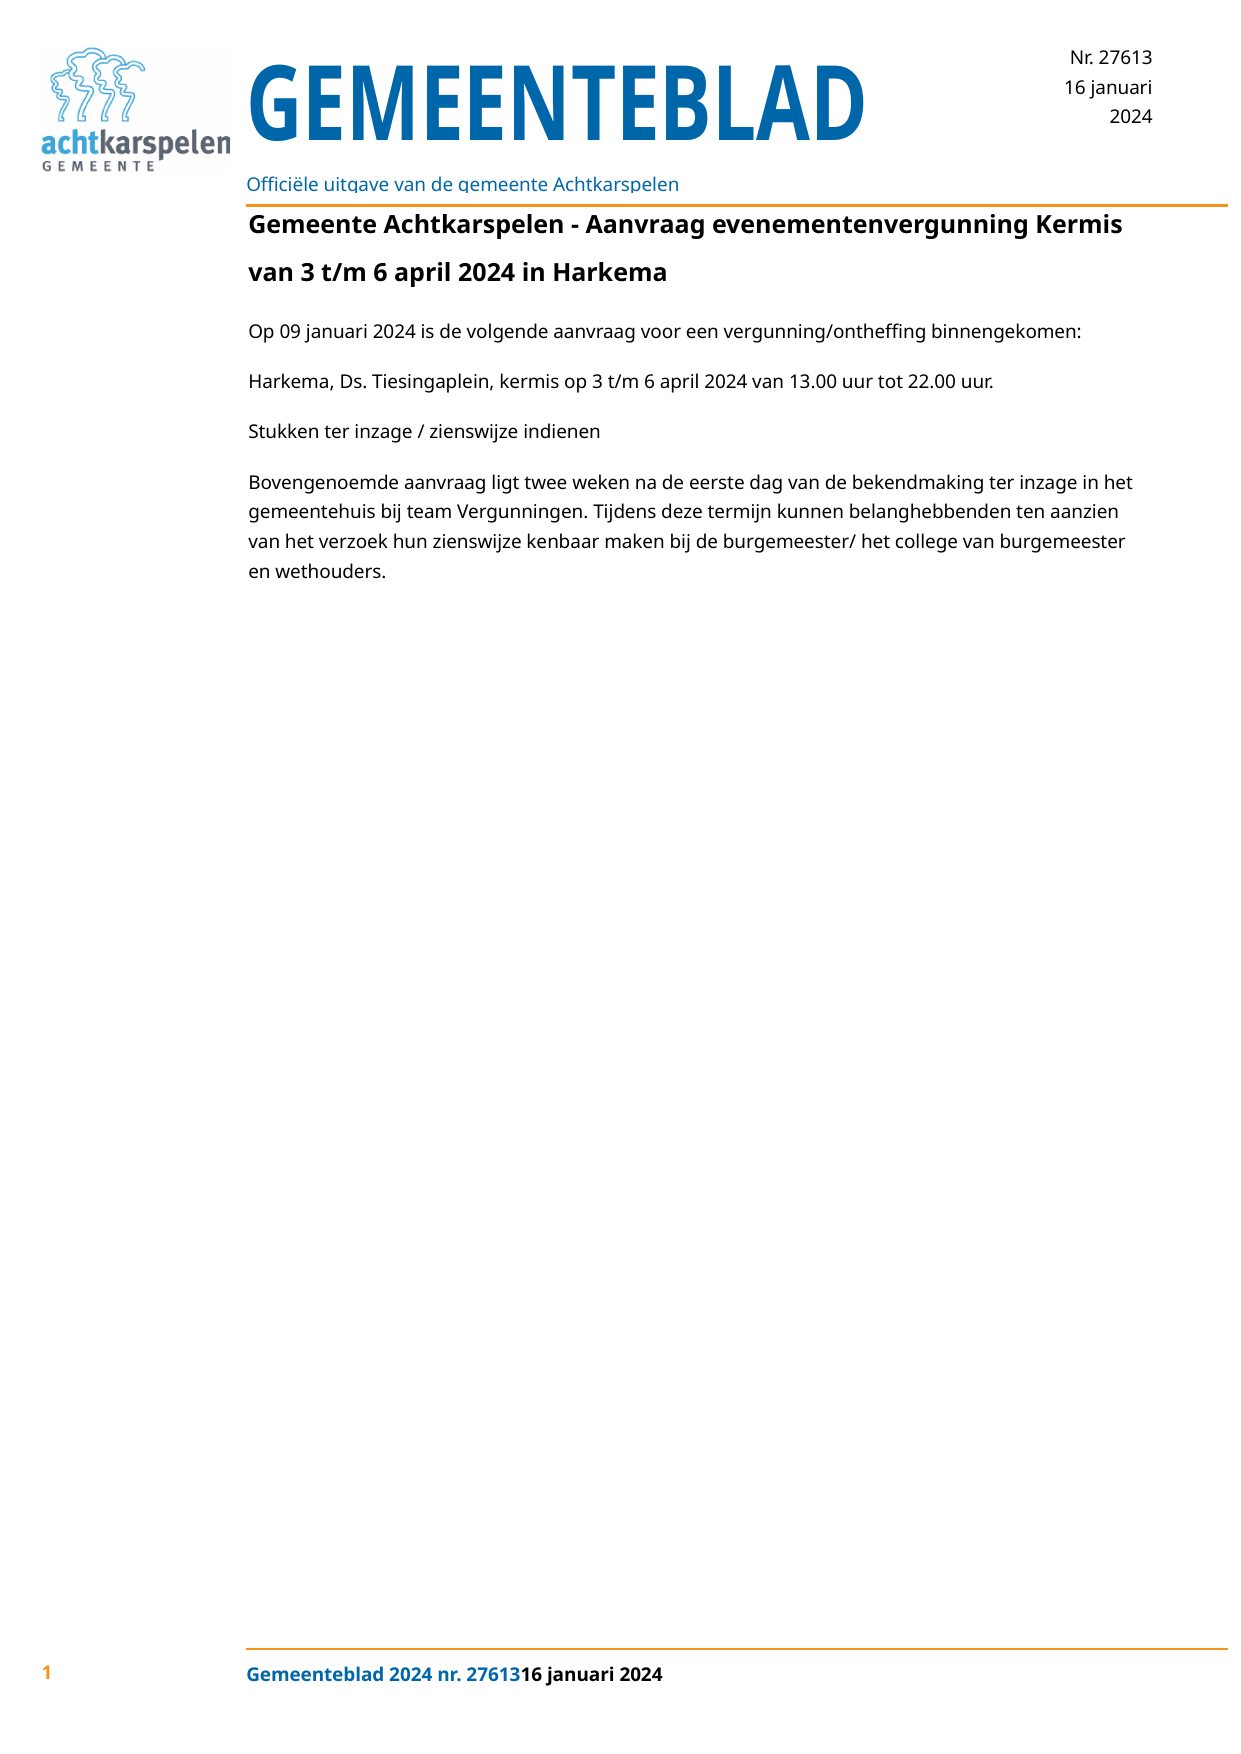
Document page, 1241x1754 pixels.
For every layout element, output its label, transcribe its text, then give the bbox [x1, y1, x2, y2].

text Bovengenoemde aanvraag ligt twee weken na de eerste dag van de bekendmaking ter inzage in het gemeentehuis bij team Vergunningen. Tijdens deze termijn kunnen belanghebbenden ten aanzien van het verzoek hun zienswijze kenbaar maken bij de burgemeester/ het college van burgemeester en wethouders. [248, 469, 1152, 584]
text Harkema, Ds. Tiesingaplein, kermis op 3 t/m 6 april 2024 van 13.00 uur tot 22.00 uur. [248, 368, 1152, 394]
picture [41, 47, 231, 172]
text Stukken ter inzage / zienswijze indienen [248, 419, 1152, 444]
text Gemeente Achtkarspelen - Aanvraag evenementenvergunning Kermis van 3 t/m 6 april 2024 in Harkema [248, 207, 1152, 288]
text Op 09 januari 2024 is de volgende aanvraag voor een vergunning/ontheffing binnengekomen: [248, 318, 1152, 344]
